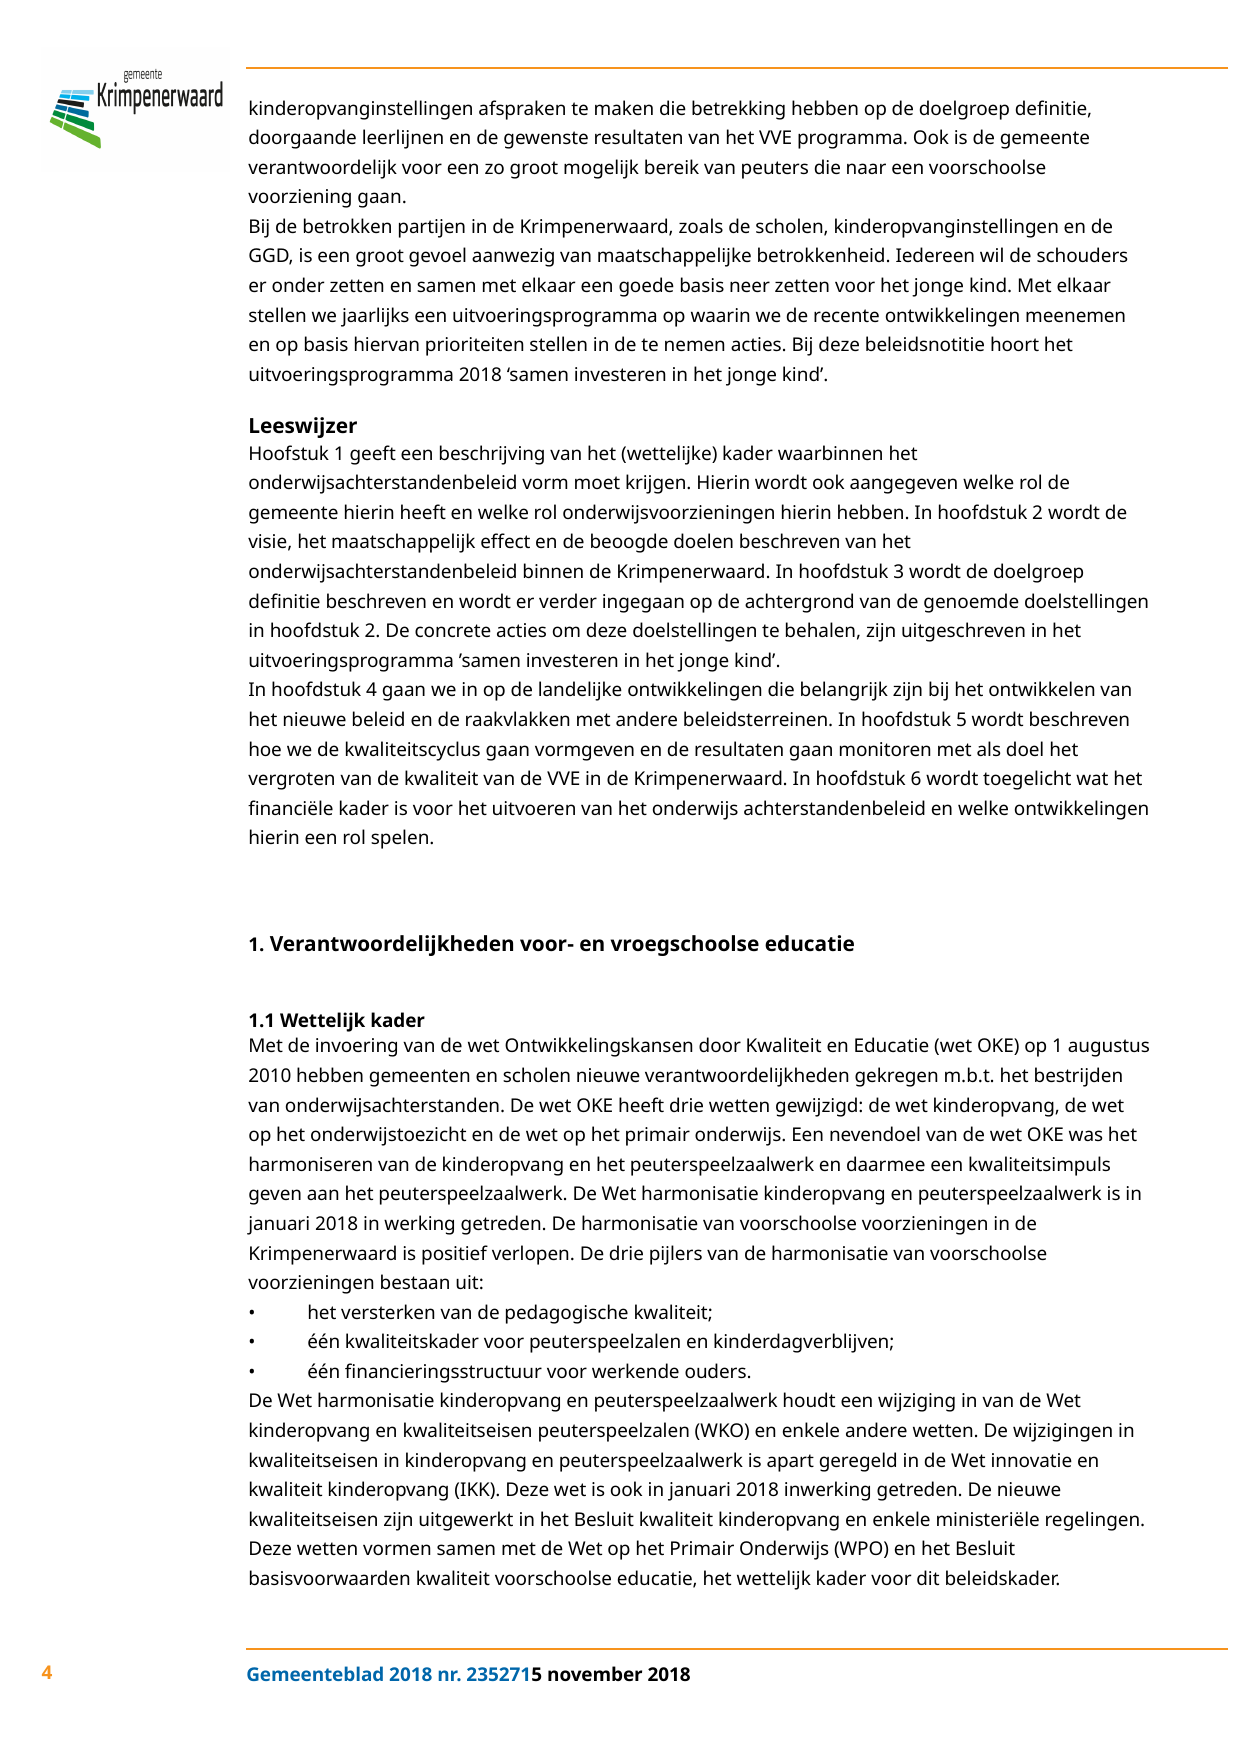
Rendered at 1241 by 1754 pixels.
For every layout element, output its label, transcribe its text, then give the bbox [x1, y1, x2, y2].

text Met de invoering van de wet Ontwikkelingskansen door Kwaliteit en Educatie (wet OKE) op 1 augustus 2010 hebben gemeenten en scholen nieuwe verantwoordelijkheden gekregen m.b.t. het bestrijden van onderwijsachterstanden. De wet OKE heeft drie wetten gewijzigd: de wet kinderopvang, de wet op het onderwijstoezicht en de wet op het primair onderwijs. Een nevendoel van de wet OKE was het harmoniseren van de kinderopvang en het peuterspeelzaalwerk en daarmee een kwaliteitsimpuls geven aan het peuterspeelzaalwerk. De Wet harmonisatie kinderopvang en peuterspeelzaalwerk is in januari 2018 in werking getreden. De harmonisatie van voorschoolse voorzieningen in de Krimpenerwaard is positief verlopen. De drie pijlers van de harmonisatie van voorschoolse voorzieningen bestaan uit: [248, 1033, 1152, 1295]
text Bij de betrokken partijen in de Krimpenerwaard, zoals de scholen, kinderopvanginstellingen en de GGD, is een groot gevoel aanwezig van maatschappelijke betrokkenheid. Iedereen wil de schouders er onder zetten en samen met elkaar een goede basis neer zetten voor het jonge kind. Met elkaar stellen we jaarlijks een uitvoeringsprogramma op waarin we de recente ontwikkelingen meenemen en op basis hiervan prioriteiten stellen in de te nemen acties. Bij deze beleidsnotitie hoort het uitvoeringsprogramma 2018 ‘samen investeren in het jonge kind’. [248, 213, 1152, 387]
text 1. Verantwoordelijkheden voor- en vroegschoolse educatie [248, 929, 1152, 958]
text 1.1 Wettelijk kader [248, 1007, 1152, 1033]
text De Wet harmonisatie kinderopvang en peuterspeelzaalwerk houdt een wijziging in van de Wet kinderopvang en kwaliteitseisen peuterspeelzalen (WKO) en enkele andere wetten. De wijzigingen in kwaliteitseisen in kinderopvang en peuterspeelzaalwerk is apart geregeld in de Wet innovatie en kwaliteit kinderopvang (IKK). Deze wet is ook in januari 2018 inwerking getreden. De nieuwe kwaliteitseisen zijn uitgewerkt in het Besluit kwaliteit kinderopvang en enkele ministeriële regelingen. [248, 1388, 1152, 1532]
text kinderopvanginstellingen afspraken te maken die betrekking hebben op de doelgroep definitie, doorgaande leerlijnen en de gewenste resultaten van het VVE programma. Ook is de gemeente verantwoordelijk voor een zo groot mogelijk bereik van peuters die naar een voorschoolse voorziening gaan. [248, 95, 1152, 209]
text In hoofdstuk 4 gaan we in op de landelijke ontwikkelingen die belangrijk zijn bij het ontwikkelen van het nieuwe beleid en de raakvlakken met andere beleidsterreinen. In hoofdstuk 5 wordt beschreven hoe we de kwaliteitscyclus gaan vormgeven en de resultaten gaan monitoren met als doel het vergroten van de kwaliteit van de VVE in de Krimpenerwaard. In hoofdstuk 6 wordt toegelicht wat het financiële kader is voor het uitvoeren van het onderwijs achterstandenbeleid en welke ontwikkelingen hierin een rol spelen. [248, 677, 1152, 850]
list het versterken van de pedagogische kwaliteit; [248, 1299, 1152, 1324]
text Deze wetten vormen samen met de Wet op het Primair Onderwijs (WPO) en het Besluit basisvoorwaarden kwaliteit voorschoolse educatie, het wettelijk kader voor dit beleidskader. [248, 1536, 1152, 1591]
text Hoofstuk 1 geeft een beschrijving van het (wettelijke) kader waarbinnen het onderwijsachterstandenbeleid vorm moet krijgen. Hierin wordt ook aangegeven welke rol de gemeente hierin heeft en welke rol onderwijsvoorzieningen hierin hebben. In hoofdstuk 2 wordt de visie, het maatschappelijk effect en de beoogde doelen beschreven van het onderwijsachterstandenbeleid binnen de Krimpenerwaard. In hoofdstuk 3 wordt de doelgroep definitie beschreven en wordt er verder ingegaan op de achtergrond van de genoemde doelstellingen in hoofdstuk 2. De concrete acties om deze doelstellingen te behalen, zijn uitgeschreven in het uitvoeringsprogramma ’samen investeren in het jonge kind’. [248, 440, 1152, 673]
text Leeswijzer [248, 411, 1152, 440]
list één financieringsstructuur voor werkende ouders. [248, 1358, 1152, 1384]
picture [41, 47, 231, 172]
list één kwaliteitskader voor peuterspeelzalen en kinderdagverblijven; [248, 1328, 1152, 1354]
